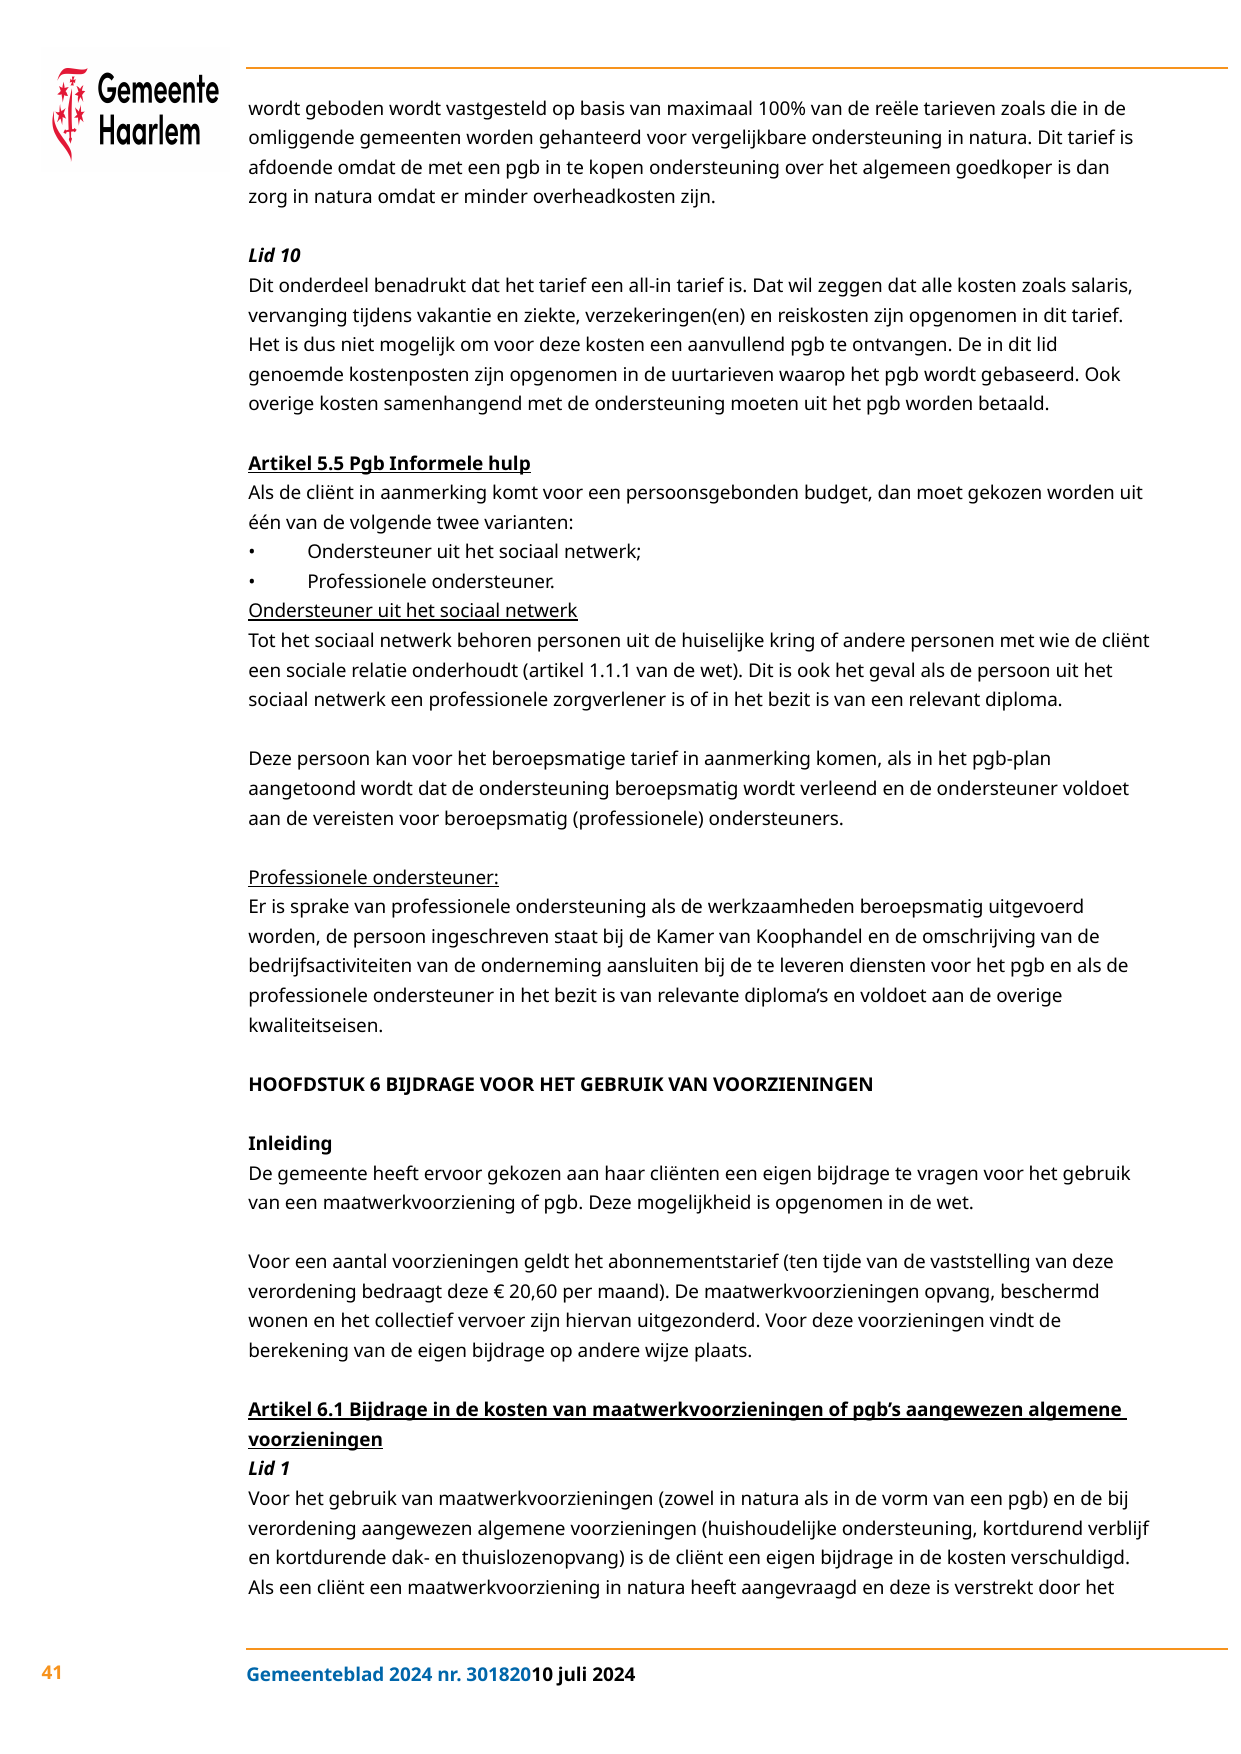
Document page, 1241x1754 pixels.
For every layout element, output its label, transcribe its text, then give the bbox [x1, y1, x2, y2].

text Voor een aantal voorzieningen geldt het abonnementstarief (ten tijde van de vaststelling van deze verordening bedraagt deze € 20,60 per maand). De maatwerkvoorzieningen opvang, beschermd wonen en het collectief vervoer zijn hiervan uitgezonderd. Voor deze voorzieningen vindt de berekening van de eigen bijdrage op andere wijze plaats. [248, 1248, 1152, 1363]
text Deze persoon kan voor het beroepsmatige tarief in aanmerking komen, als in het pgb-plan aangetoond wordt dat de ondersteuning beroepsmatig wordt verleend en de ondersteuner voldoet aan de vereisten voor beroepsmatig (professionele) ondersteuners. [248, 746, 1152, 831]
text Lid 10 [248, 243, 1152, 268]
text HOOFDSTUK 6 BIJDRAGE VOOR HET GEBRUIK VAN VOORZIENINGEN [248, 1071, 1152, 1097]
text Dit onderdeel benadrukt dat het tarief een all-in tarief is. Dat wil zeggen dat alle kosten zoals salaris, vervanging tijdens vakantie en ziekte, verzekeringen(en) en reiskosten zijn opgenomen in dit tarief. Het is dus niet mogelijk om voor deze kosten een aanvullend pgb te ontvangen. De in dit lid genoemde kostenposten zijn opgenomen in de uurtarieven waarop het pgb wordt gebaseerd. Ook overige kosten samenhangend met de ondersteuning moeten uit het pgb worden betaald. [248, 272, 1152, 416]
text Inleiding [248, 1130, 1152, 1156]
text Er is sprake van professionele ondersteuning als de werkzaamheden beroepsmatig uitgevoerd worden, de persoon ingeschreven staat bij de Kamer van Koophandel en de omschrijving van de bedrijfsactiviteiten van de onderneming aansluiten bij de te leveren diensten voor het pgb en als de professionele ondersteuner in het bezit is van relevante diploma’s en voldoet aan de overige kwaliteitseisen. [248, 893, 1152, 1038]
text Professionele ondersteuner: [248, 864, 1152, 890]
text Artikel 6.1 Bijdrage in de kosten van maatwerkvoorzieningen of pgb’s aangewezen algemene voorzieningen [248, 1396, 1152, 1452]
text Ondersteuner uit het sociaal netwerk [248, 598, 1152, 623]
text De gemeente heeft ervoor gekozen aan haar cliënten een eigen bijdrage te vragen voor het gebruik van een maatwerkvoorziening of pgb. Deze mogelijkheid is opgenomen in de wet. [248, 1160, 1152, 1215]
text Lid 1 [248, 1456, 1152, 1481]
text Artikel 5.5 Pgb Informele hulp [248, 450, 1152, 476]
picture [41, 47, 231, 172]
text wordt geboden wordt vastgesteld op basis van maximaal 100% van de reële tarieven zoals die in de omliggende gemeenten worden gehanteerd voor vergelijkbare ondersteuning in natura. Dit tarief is afdoende omdat de met een pgb in te kopen ondersteuning over het algemeen goedkoper is dan zorg in natura omdat er minder overheadkosten zijn. [248, 95, 1152, 209]
text Tot het sociaal netwerk behoren personen uit de huiselijke kring of andere personen met wie de cliënt een sociale relatie onderhoudt (artikel 1.1.1 van de wet). Dit is ook het geval als de persoon uit het sociaal netwerk een professionele zorgverlener is of in het bezit is van een relevant diploma. [248, 627, 1152, 712]
list Ondersteuner uit het sociaal netwerk; [248, 538, 1152, 564]
text Voor het gebruik van maatwerkvoorzieningen (zowel in natura als in de vorm van een pgb) en de bij verordening aangewezen algemene voorzieningen (huishoudelijke ondersteuning, kortdurend verblijf en kortdurende dak- en thuislozenopvang) is de cliënt een eigen bijdrage in de kosten verschuldigd. Als een cliënt een maatwerkvoorziening in natura heeft aangevraagd en deze is verstrekt door het [248, 1485, 1152, 1600]
text Als de cliënt in aanmerking komt voor een persoonsgebonden budget, dan moet gekozen worden uit één van de volgende twee varianten: [248, 479, 1152, 535]
list Professionele ondersteuner. [248, 568, 1152, 594]
